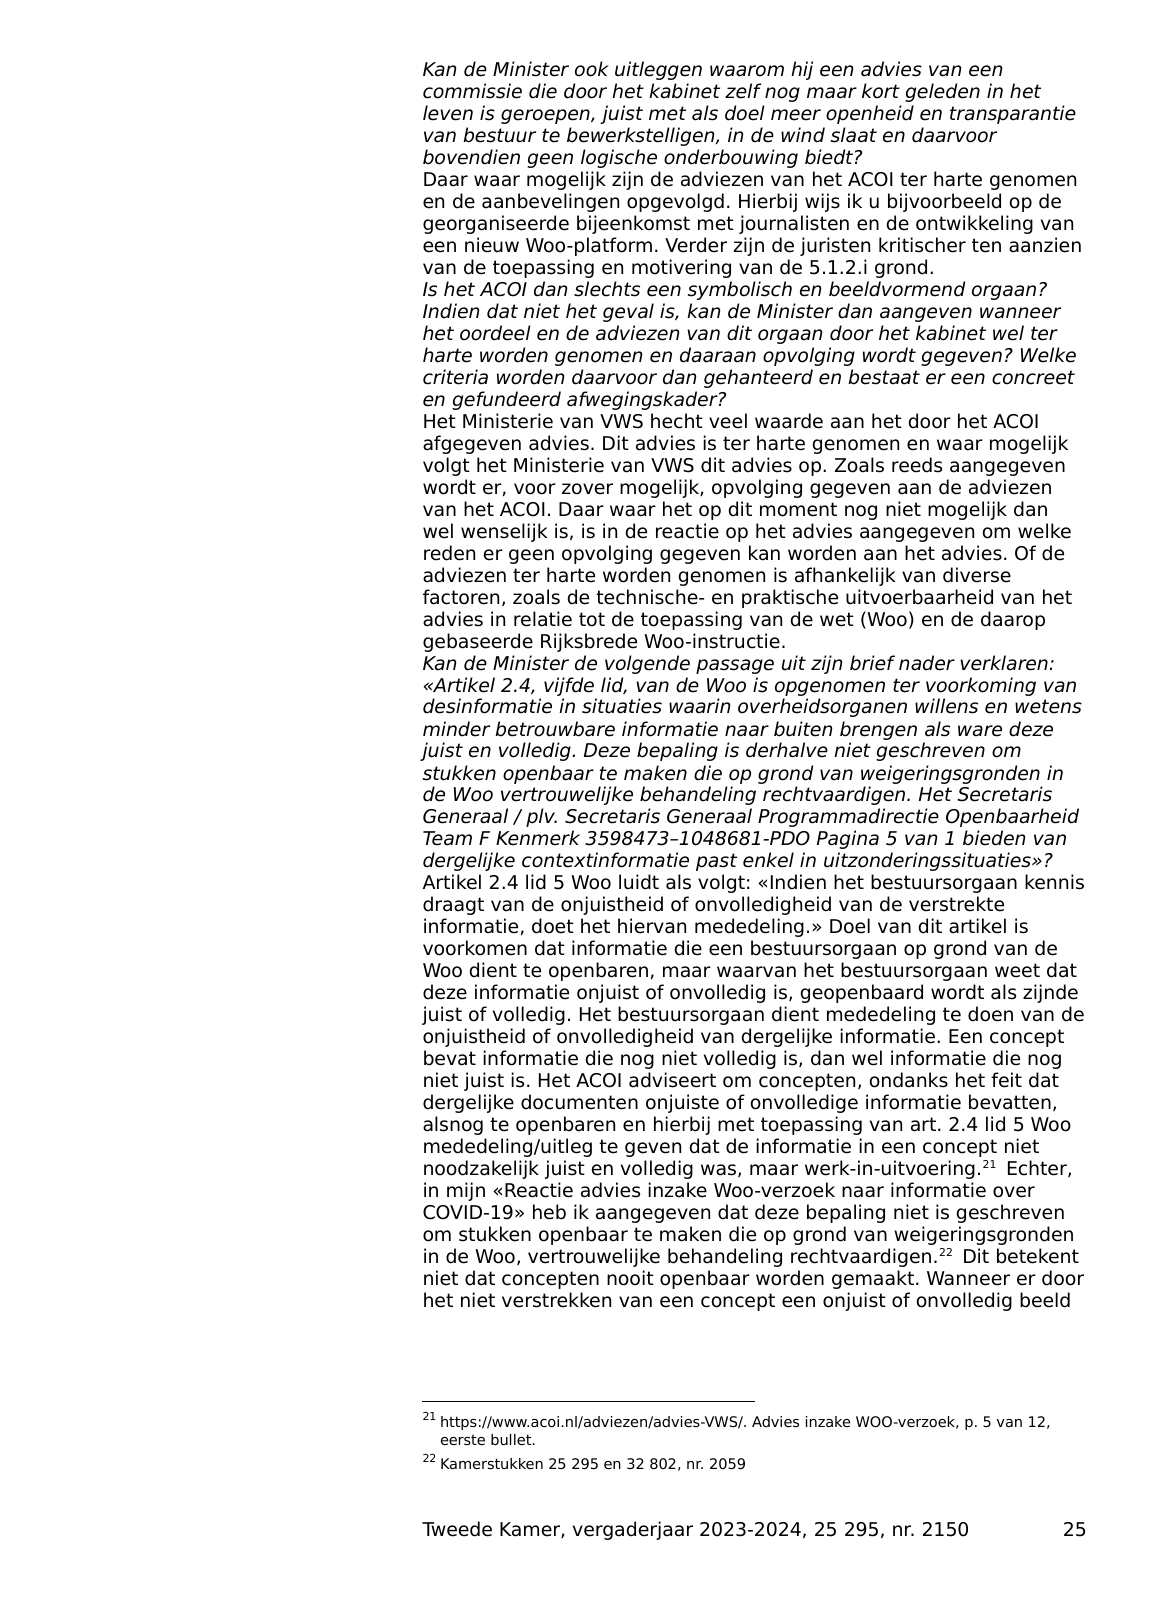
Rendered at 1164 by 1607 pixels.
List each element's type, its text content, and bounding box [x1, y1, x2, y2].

text Kamerstukken 25 295 en 32 802, nr. 2059 [422, 1452, 1087, 1474]
text Is het ACOI dan slechts een symbolisch en beeldvormend orgaan? Indien dat niet het geval is, kan de Minister dan aangeven wanneer het oordeel en de adviezen van dit orgaan door het kabinet wel ter harte worden genomen en daaraan opvolging wordt gegeven? Welke criteria worden daarvoor dan gehanteerd en bestaat er een concreet en gefundeerd afwegingskader? [422, 279, 1087, 411]
text https://www.acoi.nl/adviezen/advies-VWS/. Advies inzake WOO-verzoek, p. 5 van 12, eerste bullet. [422, 1410, 1087, 1449]
text Artikel 2.4 lid 5 Woo luidt als volgt: «Indien het bestuursorgaan kennis draagt van de onjuistheid of onvolledigheid van de verstrekte informatie, doet het hiervan mededeling.» Doel van dit artikel is voorkomen dat informatie die een bestuursorgaan op grond van de Woo dient te openbaren, maar waarvan het bestuursorgaan weet dat deze informatie onjuist of onvolledig is, geopenbaard wordt als zijnde juist of volledig. Het bestuursorgaan dient mededeling te doen van de onjuistheid of onvolledigheid van dergelijke informatie. Een concept bevat informatie die nog niet volledig is, dan wel informatie die nog niet juist is. Het ACOI adviseert om concepten, ondanks het feit dat dergelijke documenten onjuiste of onvolledige informatie bevatten, alsnog te openbaren en hierbij met toepassing van art. 2.4 lid 5 Woo mededeling/uitleg te geven dat de informatie in een concept niet noodzakelijk juist en volledig was, maar werk-in-uitvoering. Echter, in mijn «Reactie advies inzake Woo-verzoek naar informatie over COVID-19» heb ik aangegeven dat deze bepaling niet is geschreven om stukken openbaar te maken die op grond van weigeringsgronden in de Woo, vertrouwelijke behandeling rechtvaardigen. Dit betekent niet dat concepten nooit openbaar worden gemaakt. Wanneer er door het niet verstrekken van een concept een onjuist of onvolledig beeld [422, 872, 1087, 1312]
text Kan de Minister ook uitleggen waarom hij een advies van een commissie die door het kabinet zelf nog maar kort geleden in het leven is geroepen, juist met als doel meer openheid en transparantie van bestuur te bewerkstelligen, in de wind slaat en daarvoor bovendien geen logische onderbouwing biedt? [422, 59, 1087, 169]
text Kan de Minister de volgende passage uit zijn brief nader verklaren: «Artikel 2.4, vijfde lid, van de Woo is opgenomen ter voorkoming van desinformatie in situaties waarin overheidsorganen willens en wetens minder betrouwbare informatie naar buiten brengen als ware deze juist en volledig. Deze bepaling is derhalve niet geschreven om stukken openbaar te maken die op grond van weigeringsgronden in de Woo vertrouwelijke behandeling rechtvaardigen. Het Secretaris Generaal / plv. Secretaris Generaal Programmadirectie Openbaarheid Team F Kenmerk 3598473–1048681-PDO Pagina 5 van 1 bieden van dergelijke contextinformatie past enkel in uitzonderingssituaties»? [422, 652, 1087, 872]
text Het Ministerie van VWS hecht veel waarde aan het door het ACOI afgegeven advies. Dit advies is ter harte genomen en waar mogelijk volgt het Ministerie van VWS dit advies op. Zoals reeds aangegeven wordt er, voor zover mogelijk, opvolging gegeven aan de adviezen van het ACOI. Daar waar het op dit moment nog niet mogelijk dan wel wenselijk is, is in de reactie op het advies aangegeven om welke reden er geen opvolging gegeven kan worden aan het advies. Of de adviezen ter harte worden genomen is afhankelijk van diverse factoren, zoals de technische- en praktische uitvoerbaarheid van het advies in relatie tot de toepassing van de wet (Woo) en de daarop gebaseerde Rijksbrede Woo-instructie. [422, 411, 1087, 652]
text Daar waar mogelijk zijn de adviezen van het ACOI ter harte genomen en de aanbevelingen opgevolgd. Hierbij wijs ik u bijvoorbeeld op de georganiseerde bijeenkomst met journalisten en de ontwikkeling van een nieuw Woo-platform. Verder zijn de juristen kritischer ten aanzien van de toepassing en motivering van de 5.1.2.i grond. [422, 169, 1087, 279]
